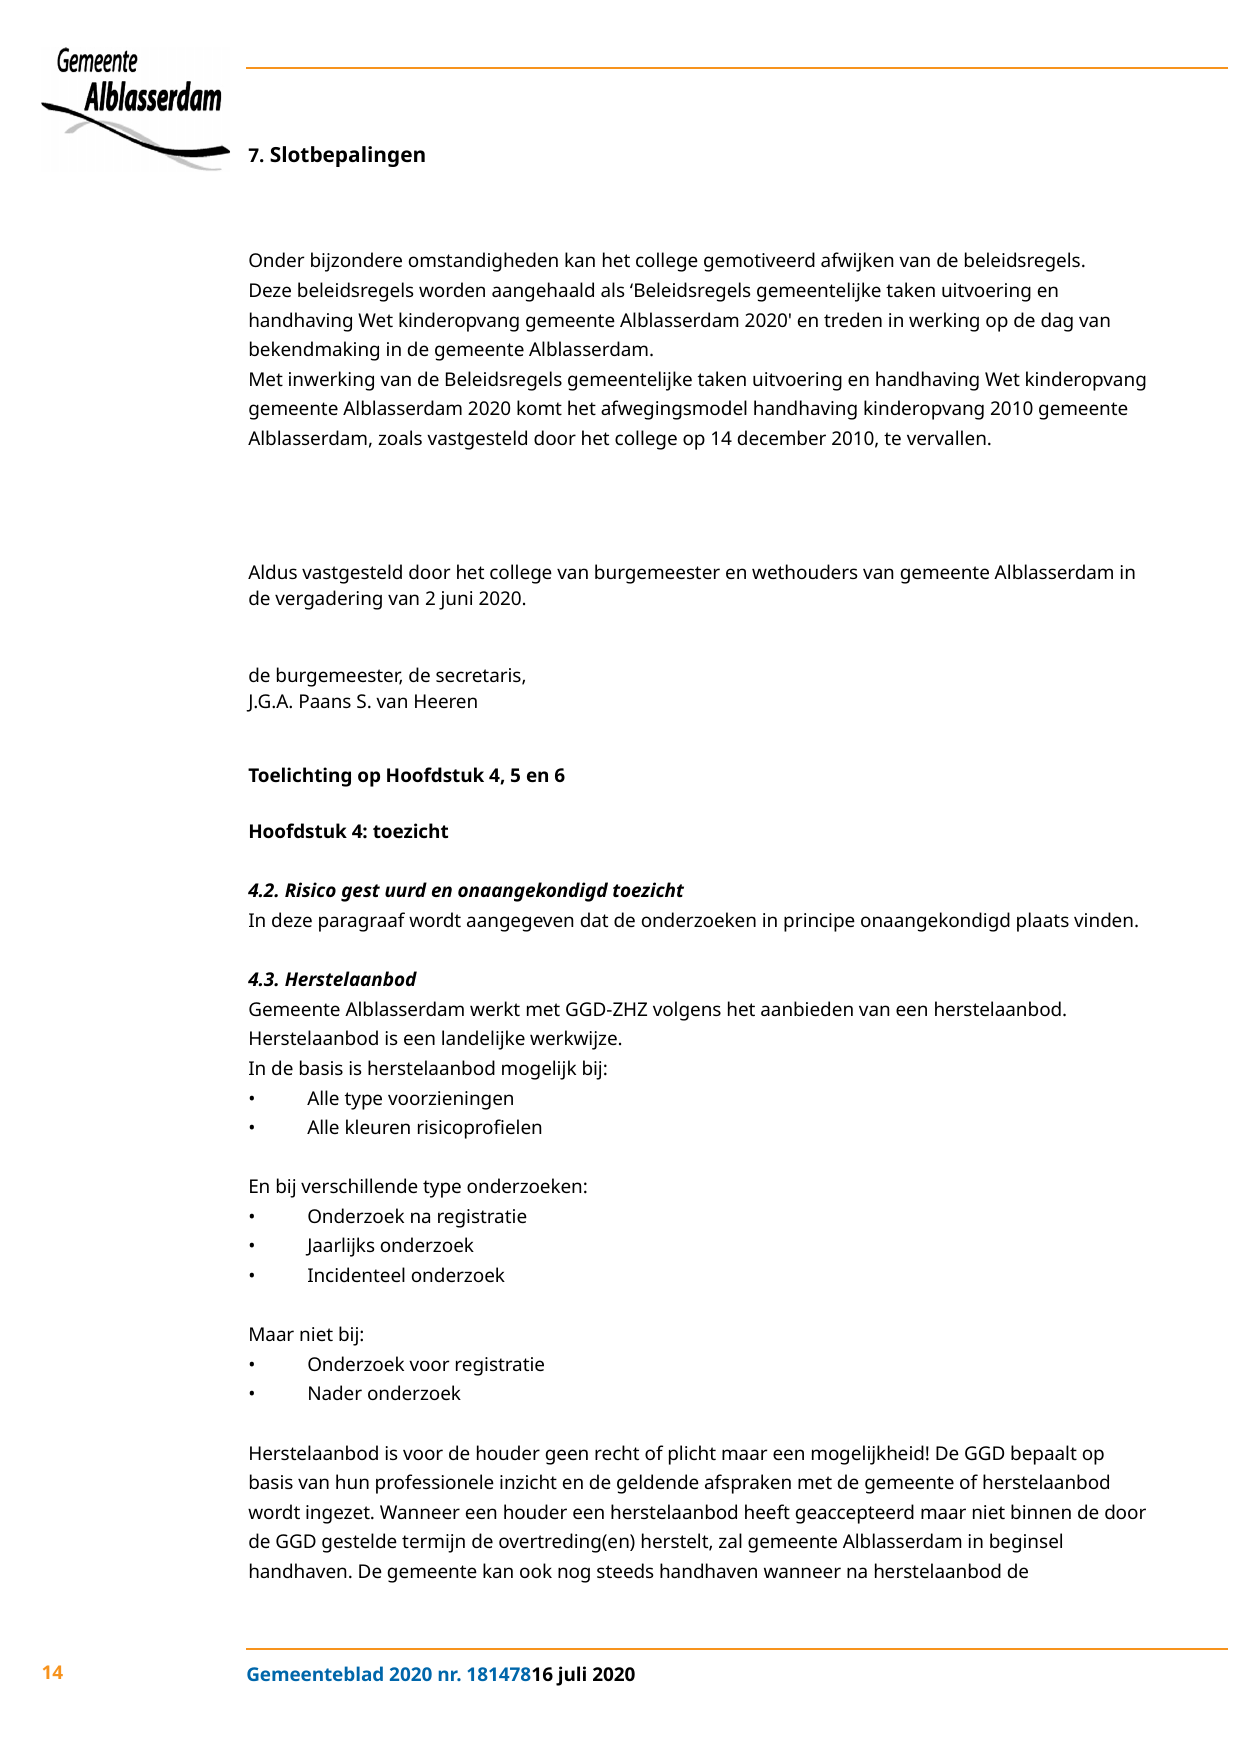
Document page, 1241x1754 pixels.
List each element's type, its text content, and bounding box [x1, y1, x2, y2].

text Aldus vastgesteld door het college van burgemeester en wethouders van gemeente Alblasserdam in de vergadering van 2 juni 2020. [248, 559, 1152, 611]
list Onderzoek na registratie [248, 1203, 1152, 1229]
text 4.2. Risico gest uurd en onaangekondigd toezicht [248, 878, 1152, 903]
text 4.3. Herstelaanbod [248, 966, 1152, 992]
text Maar niet bij: [248, 1321, 1152, 1347]
picture [41, 47, 231, 172]
text Onder bijzondere omstandigheden kan het college gemotiveerd afwijken van de beleidsregels. [248, 248, 1152, 273]
list Alle kleuren risicoprofielen [248, 1114, 1152, 1140]
list Jaarlijks onderzoek [248, 1233, 1152, 1258]
text Toelichting op Hoofdstuk 4, 5 en 6 [248, 761, 1152, 789]
text Hoofdstuk 4: toezicht [248, 818, 1152, 844]
text Deze beleidsregels worden aangehaald als ‘Beleidsregels gemeentelijke taken uitvoering en handhaving Wet kinderopvang gemeente Alblasserdam 2020' en treden in werking op de dag van bekendmaking in de gemeente Alblasserdam. [248, 277, 1152, 362]
list Incidenteel onderzoek [248, 1262, 1152, 1288]
text 7. Slotbepalingen [248, 140, 1152, 169]
text In deze paragraaf wordt aangegeven dat de onderzoeken in principe onaangekondigd plaats vinden. [248, 907, 1152, 933]
text Met inwerking van de Beleidsregels gemeentelijke taken uitvoering en handhaving Wet kinderopvang gemeente Alblasserdam 2020 komt het afwegingsmodel handhaving kinderopvang 2010 gemeente Alblasserdam, zoals vastgesteld door het college op 14 december 2010, te vervallen. [248, 366, 1152, 451]
list Nader onderzoek [248, 1381, 1152, 1406]
text Herstelaanbod is voor de houder geen recht of plicht maar een mogelijkheid! De GGD bepaalt op basis van hun professionele inzicht en de geldende afspraken met de gemeente of herstelaanbod wordt ingezet. Wanneer een houder een herstelaanbod heeft geaccepteerd maar niet binnen de door de GGD gestelde termijn de overtreding(en) herstelt, zal gemeente Alblasserdam in beginsel handhaven. De gemeente kan ook nog steeds handhaven wanneer na herstelaanbod de [248, 1440, 1152, 1584]
text In de basis is herstelaanbod mogelijk bij: [248, 1055, 1152, 1081]
list Alle type voorzieningen [248, 1085, 1152, 1111]
text J.G.A. Paans S. van Heeren [248, 688, 1152, 714]
list Onderzoek voor registratie [248, 1351, 1152, 1377]
text de burgemeester, de secretaris, [248, 662, 1152, 688]
text En bij verschillende type onderzoeken: [248, 1173, 1152, 1199]
text Gemeente Alblasserdam werkt met GGD-ZHZ volgens het aanbieden van een herstelaanbod. Herstelaanbod is een landelijke werkwijze. [248, 996, 1152, 1051]
